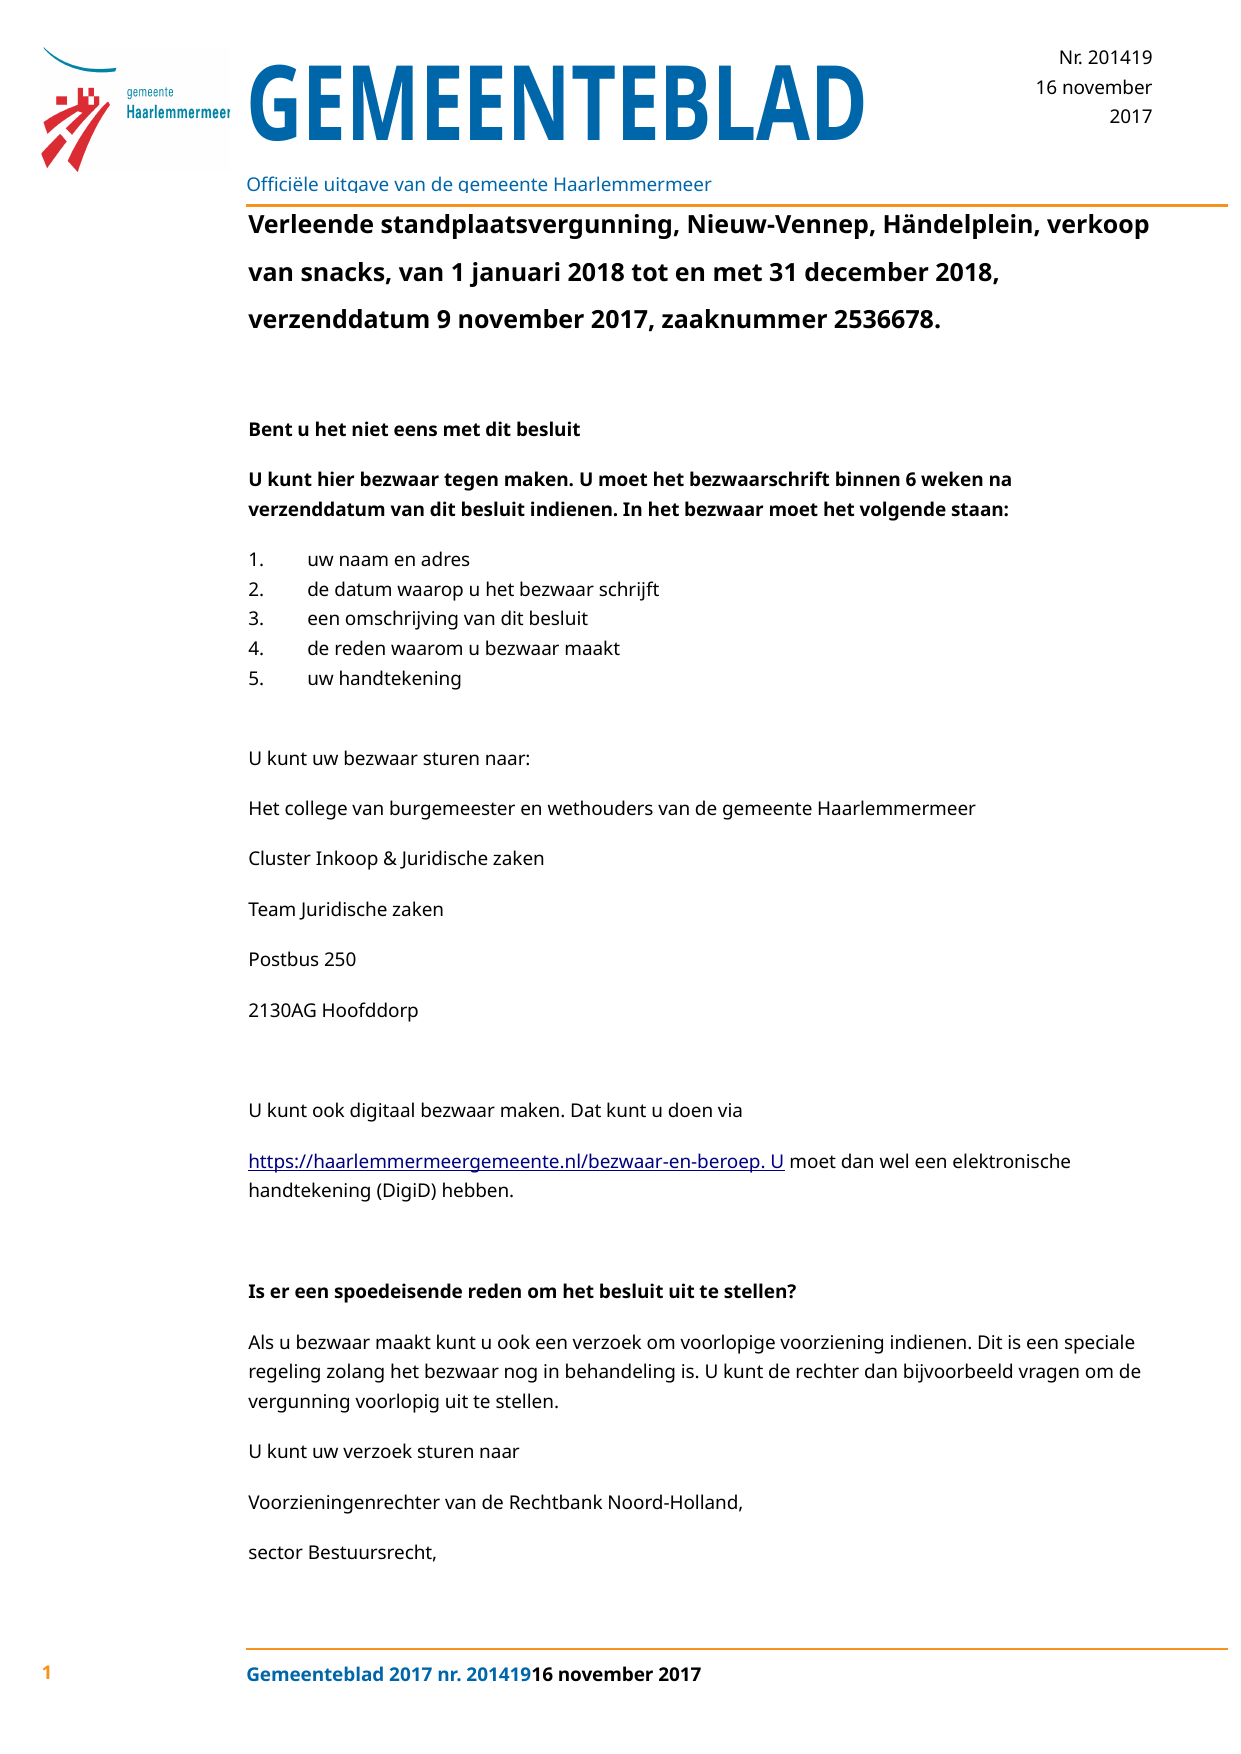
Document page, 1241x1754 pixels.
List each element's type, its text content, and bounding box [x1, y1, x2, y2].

text Team Juridische zaken [248, 896, 1152, 922]
text Postbus 250 [248, 946, 1152, 972]
picture [41, 47, 231, 172]
text Is er een spoedeisende reden om het besluit uit te stellen? [248, 1278, 1152, 1304]
list een omschrijving van dit besluit [248, 606, 1152, 631]
list uw naam en adres [248, 546, 1152, 572]
text 2130AG Hoofddorp [248, 997, 1152, 1022]
text Voorzieningenrechter van de Rechtbank Noord-Holland, [248, 1489, 1152, 1514]
text Verleende standplaatsvergunning, Nieuw-Vennep, Händelplein, verkoop van snacks, van 1 januari 2018 tot en met 31 december 2018, verzenddatum 9 november 2017, zaaknummer 2536678. [248, 207, 1152, 336]
text Cluster Inkoop & Juridische zaken [248, 846, 1152, 871]
text U kunt uw verzoek sturen naar [248, 1438, 1152, 1464]
text sector Bestuursrecht, [248, 1539, 1152, 1565]
text Bent u het niet eens met dit besluit [248, 416, 1152, 442]
text U kunt uw bezwaar sturen naar: [248, 745, 1152, 770]
list uw handtekening [248, 665, 1152, 690]
list de reden waarom u bezwaar maakt [248, 635, 1152, 661]
text U kunt ook digitaal bezwaar maken. Dat kunt u doen via [248, 1098, 1152, 1123]
text https://haarlemmermeergemeente.nl/bezwaar-en-beroep. U moet dan wel een elektronische handtekening (DigiD) hebben. [248, 1148, 1152, 1203]
text Als u bezwaar maakt kunt u ook een verzoek om voorlopige voorziening indienen. Dit is een speciale regeling zolang het bezwaar nog in behandeling is. U kunt de rechter dan bijvoorbeeld vragen om de vergunning voorlopig uit te stellen. [248, 1329, 1152, 1414]
text U kunt hier bezwaar tegen maken. U moet het bezwaarschrift binnen 6 weken na verzenddatum van dit besluit indienen. In het bezwaar moet het volgende staan: [248, 466, 1152, 522]
text Het college van burgemeester en wethouders van de gemeente Haarlemmermeer [248, 795, 1152, 821]
list de datum waarop u het bezwaar schrijft [248, 576, 1152, 602]
